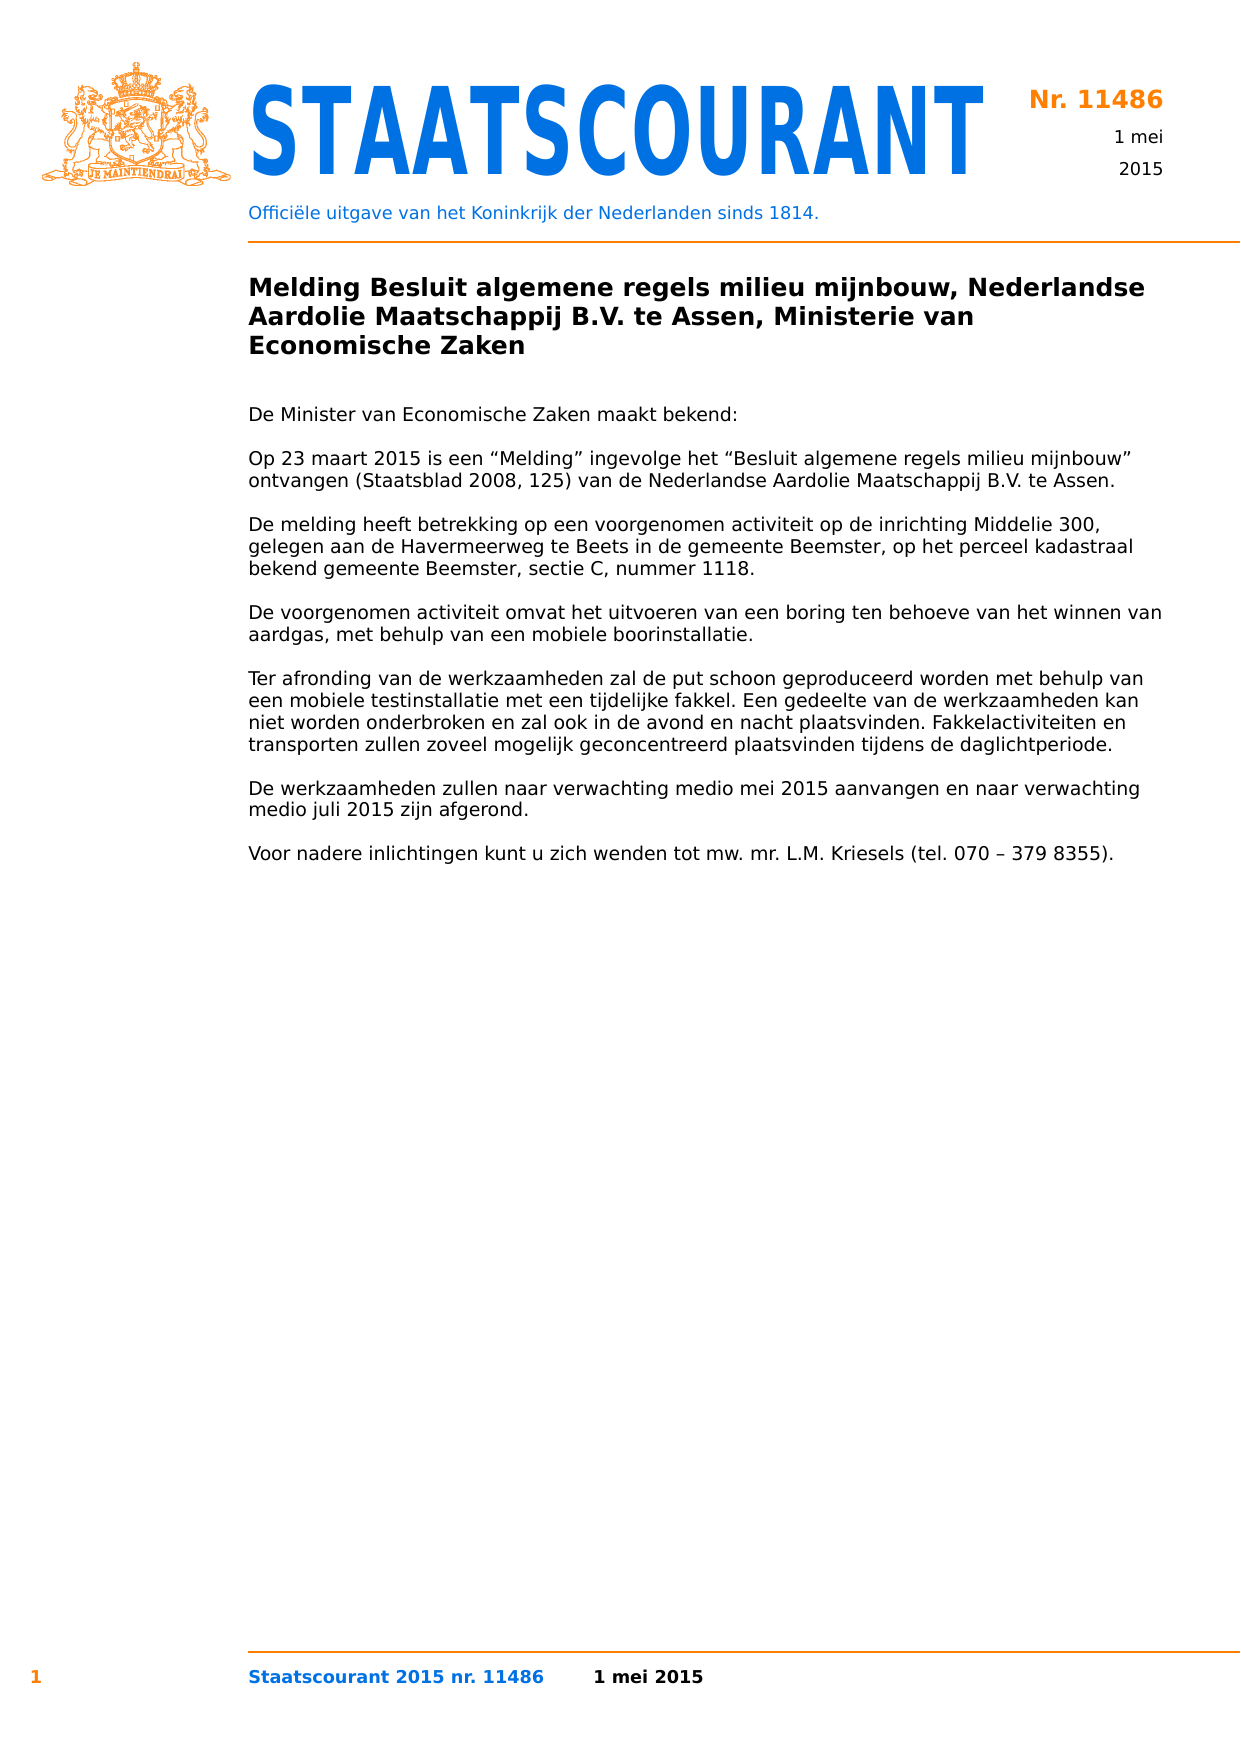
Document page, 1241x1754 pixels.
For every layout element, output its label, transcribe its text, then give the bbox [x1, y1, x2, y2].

table_header STAATSCOURANT [248, 62, 998, 203]
table_header [25, 62, 248, 241]
subtitle Melding Besluit algemene regels milieu mijnbouw, Nederlandse Aardolie Maatschappij B.V. te Assen, Ministerie van Economische Zaken [248, 273, 1163, 361]
text Op 23 maart 2015 is een “Melding” ingevolge het “Besluit algemene regels milieu mijnbouw” ontvangen (Staatsblad 2008, 125) van de Nederlandse Aardolie Maatschappij B.V. te Assen. [248, 448, 1163, 492]
text De werkzaamheden zullen naar verwachting medio mei 2015 aanvangen en naar verwachting medio juli 2015 zijn afgerond. [248, 777, 1163, 821]
table_header Nr. 11486 [998, 62, 1240, 121]
text Ter afronding van de werkzaamheden zal de put schoon geproduceerd worden met behulp van een mobiele testinstallatie met een tijdelijke fakkel. Een gedeelte van de werkzaamheden kan niet worden onderbroken en zal ook in de avond en nacht plaatsvinden. Fakkelactiviteiten en transporten zullen zoveel mogelijk geconcentreerd plaatsvinden tijdens de daglichtperiode. [248, 668, 1163, 756]
text Voor nadere inlichtingen kunt u zich wenden tot mw. mr. L.M. Kriesels (tel. 070 – 379 8355). [248, 843, 1163, 865]
text De voorgenomen activiteit omvat het uitvoeren van een boring ten behoeve van het winnen van aardgas, met behulp van een mobiele boorinstallatie. [248, 602, 1163, 646]
text De Minister van Economische Zaken maakt bekend: [248, 404, 1163, 426]
picture [41, 62, 231, 186]
text De melding heeft betrekking op een voorgenomen activiteit op de inrichting Middelie 300, gelegen aan de Havermeerweg te Beets in de gemeente Beemster, op het perceel kadastraal bekend gemeente Beemster, sectie C, nummer 1118. [248, 514, 1163, 580]
table_cell 1 mei [998, 121, 1240, 153]
table_cell Officiële uitgave van het Koninkrijk der Nederlanden sinds 1814. [248, 203, 1240, 241]
table_cell 2015 [998, 153, 1240, 203]
